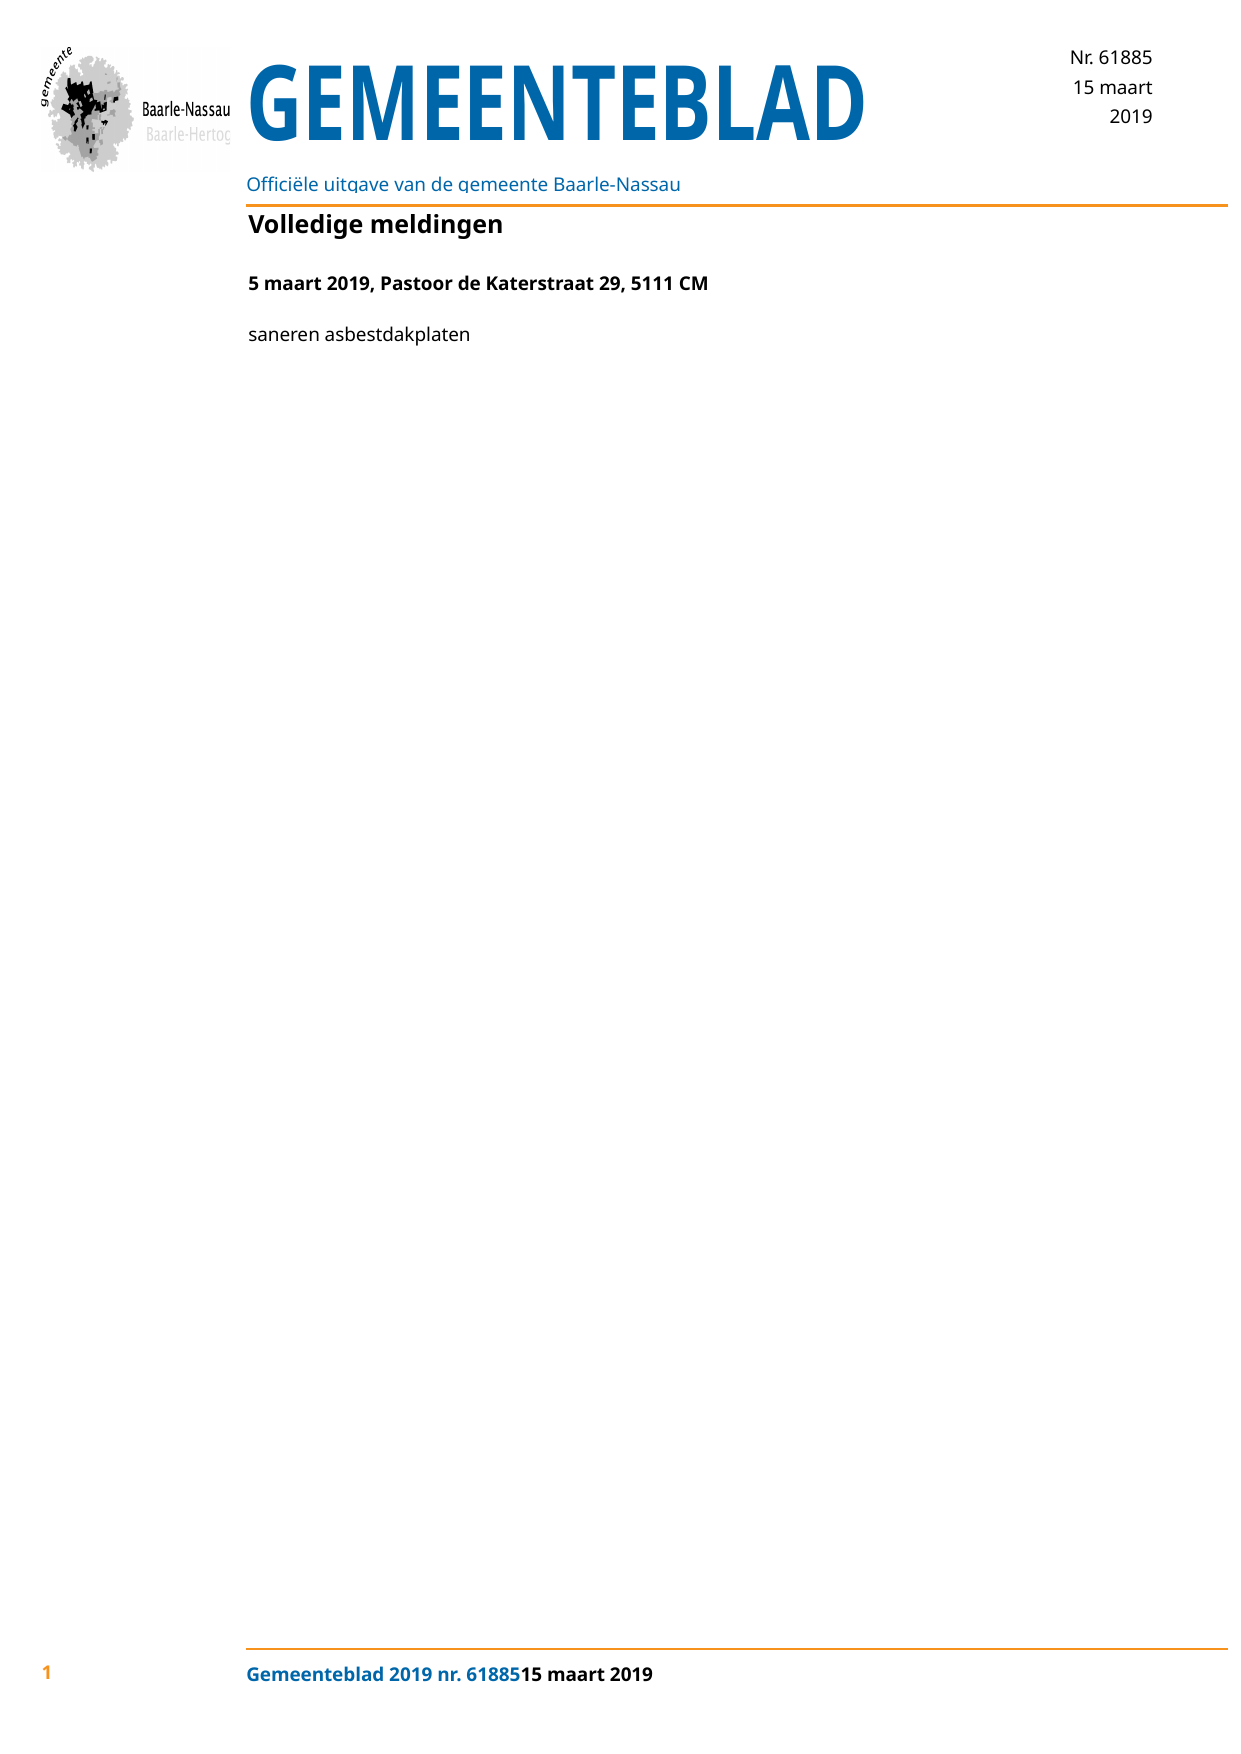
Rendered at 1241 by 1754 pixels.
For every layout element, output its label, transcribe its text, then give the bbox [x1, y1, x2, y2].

text saneren asbestdakplaten [248, 321, 1152, 346]
text Volledige meldingen [248, 207, 1152, 241]
picture [41, 47, 231, 172]
text 5 maart 2019, Pastoor de Katerstraat 29, 5111 CM [248, 270, 1152, 296]
